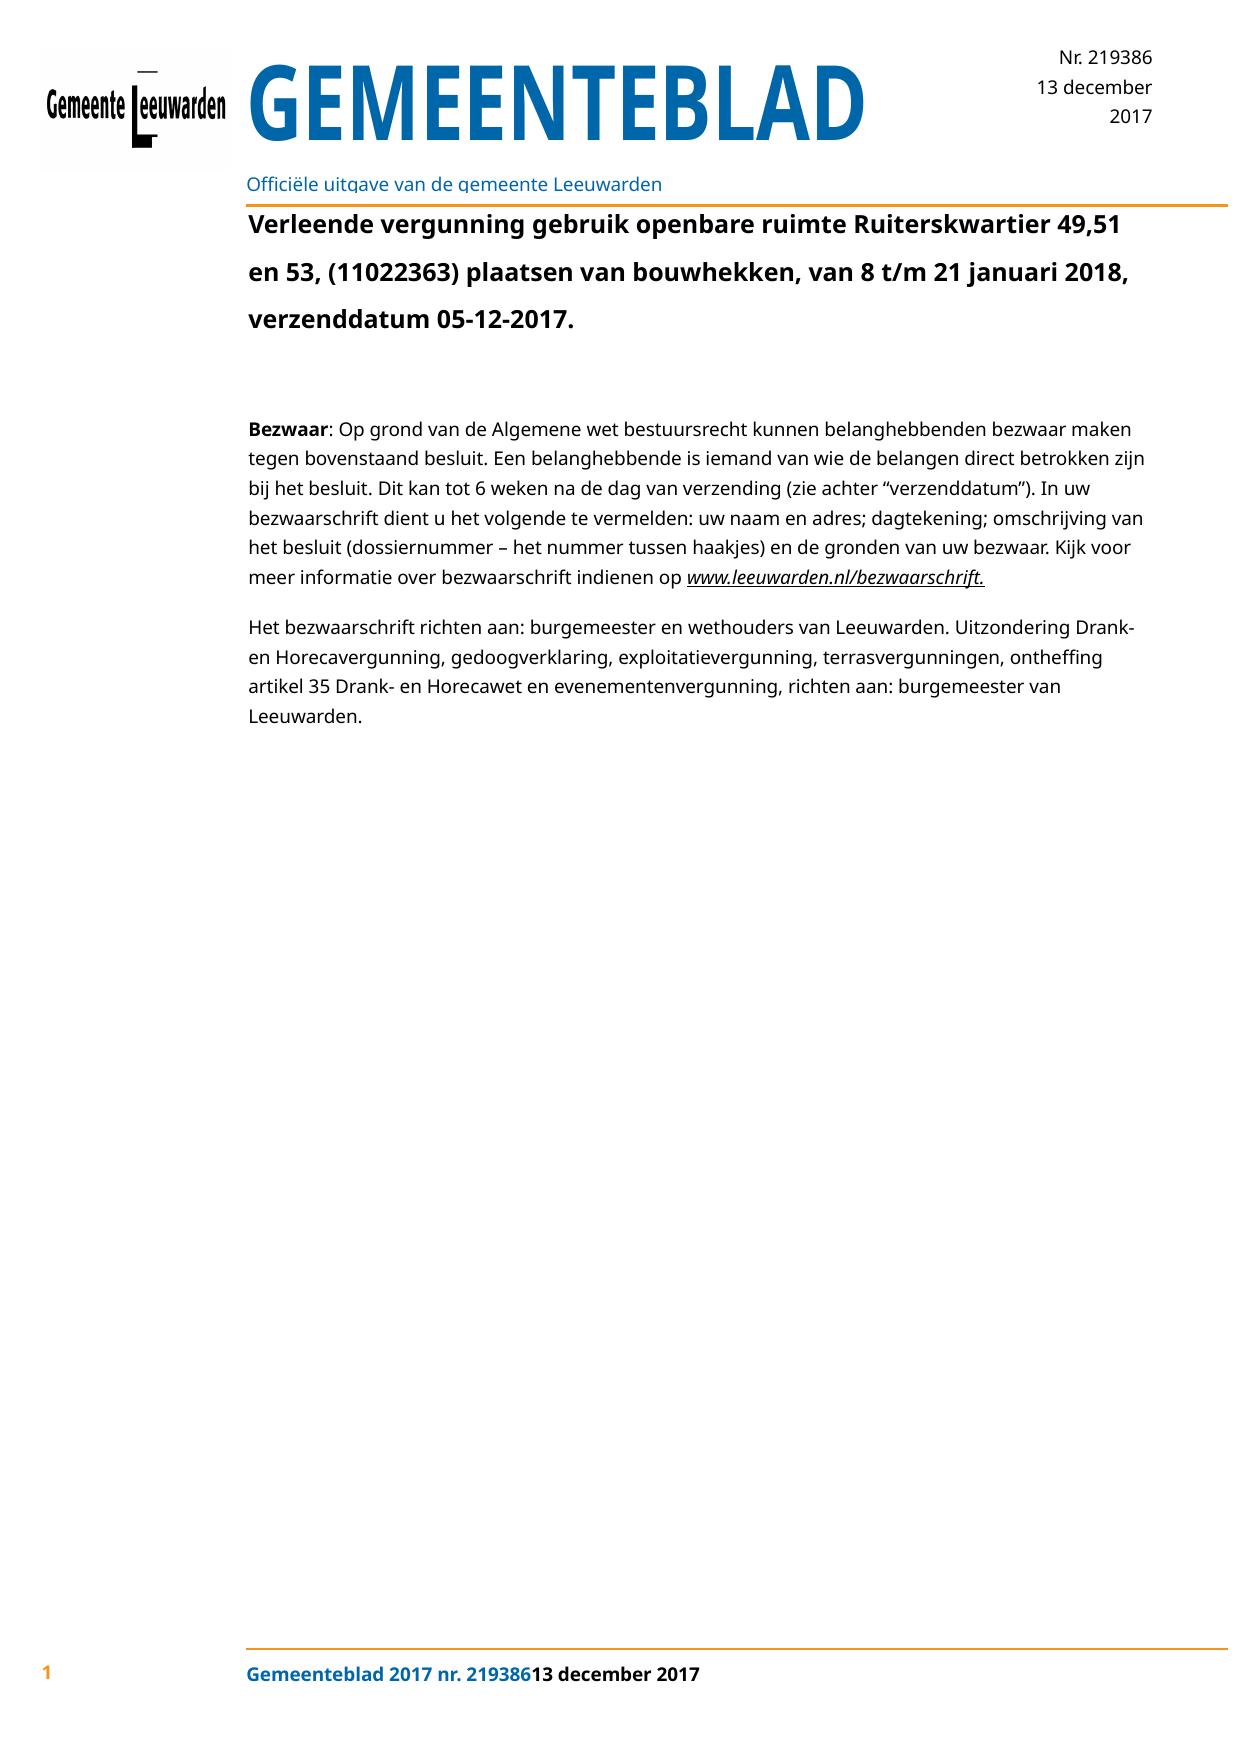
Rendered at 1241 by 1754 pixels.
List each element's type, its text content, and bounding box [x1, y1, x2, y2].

picture [41, 47, 231, 172]
text Verleende vergunning gebruik openbare ruimte Ruiterskwartier 49,51 en 53, (11022363) plaatsen van bouwhekken, van 8 t/m 21 januari 2018, verzenddatum 05-12-2017. [248, 207, 1152, 336]
text Het bezwaarschrift richten aan: burgemeester en wethouders van Leeuwarden. Uitzondering Drank- en Horecavergunning, gedoogverklaring, exploitatievergunning, terrasvergunningen, ontheffing artikel 35 Drank- en Horecawet en evenementenvergunning, richten aan: burgemeester van Leeuwarden. [248, 614, 1152, 729]
text Bezwaar: Op grond van de Algemene wet bestuursrecht kunnen belanghebbenden bezwaar maken tegen bovenstaand besluit. Een belanghebbende is iemand van wie de belangen direct betrokken zijn bij het besluit. Dit kan tot 6 weken na de dag van verzending (zie achter “verzenddatum”). In uw bezwaarschrift dient u het volgende te vermelden: uw naam en adres; dagtekening; omschrijving van het besluit (dossiernummer – het nummer tussen haakjes) en de gronden van uw bezwaar. Kijk voor meer informatie over bezwaarschrift indienen op www.leeuwarden.nl/bezwaarschrift. [248, 416, 1152, 589]
